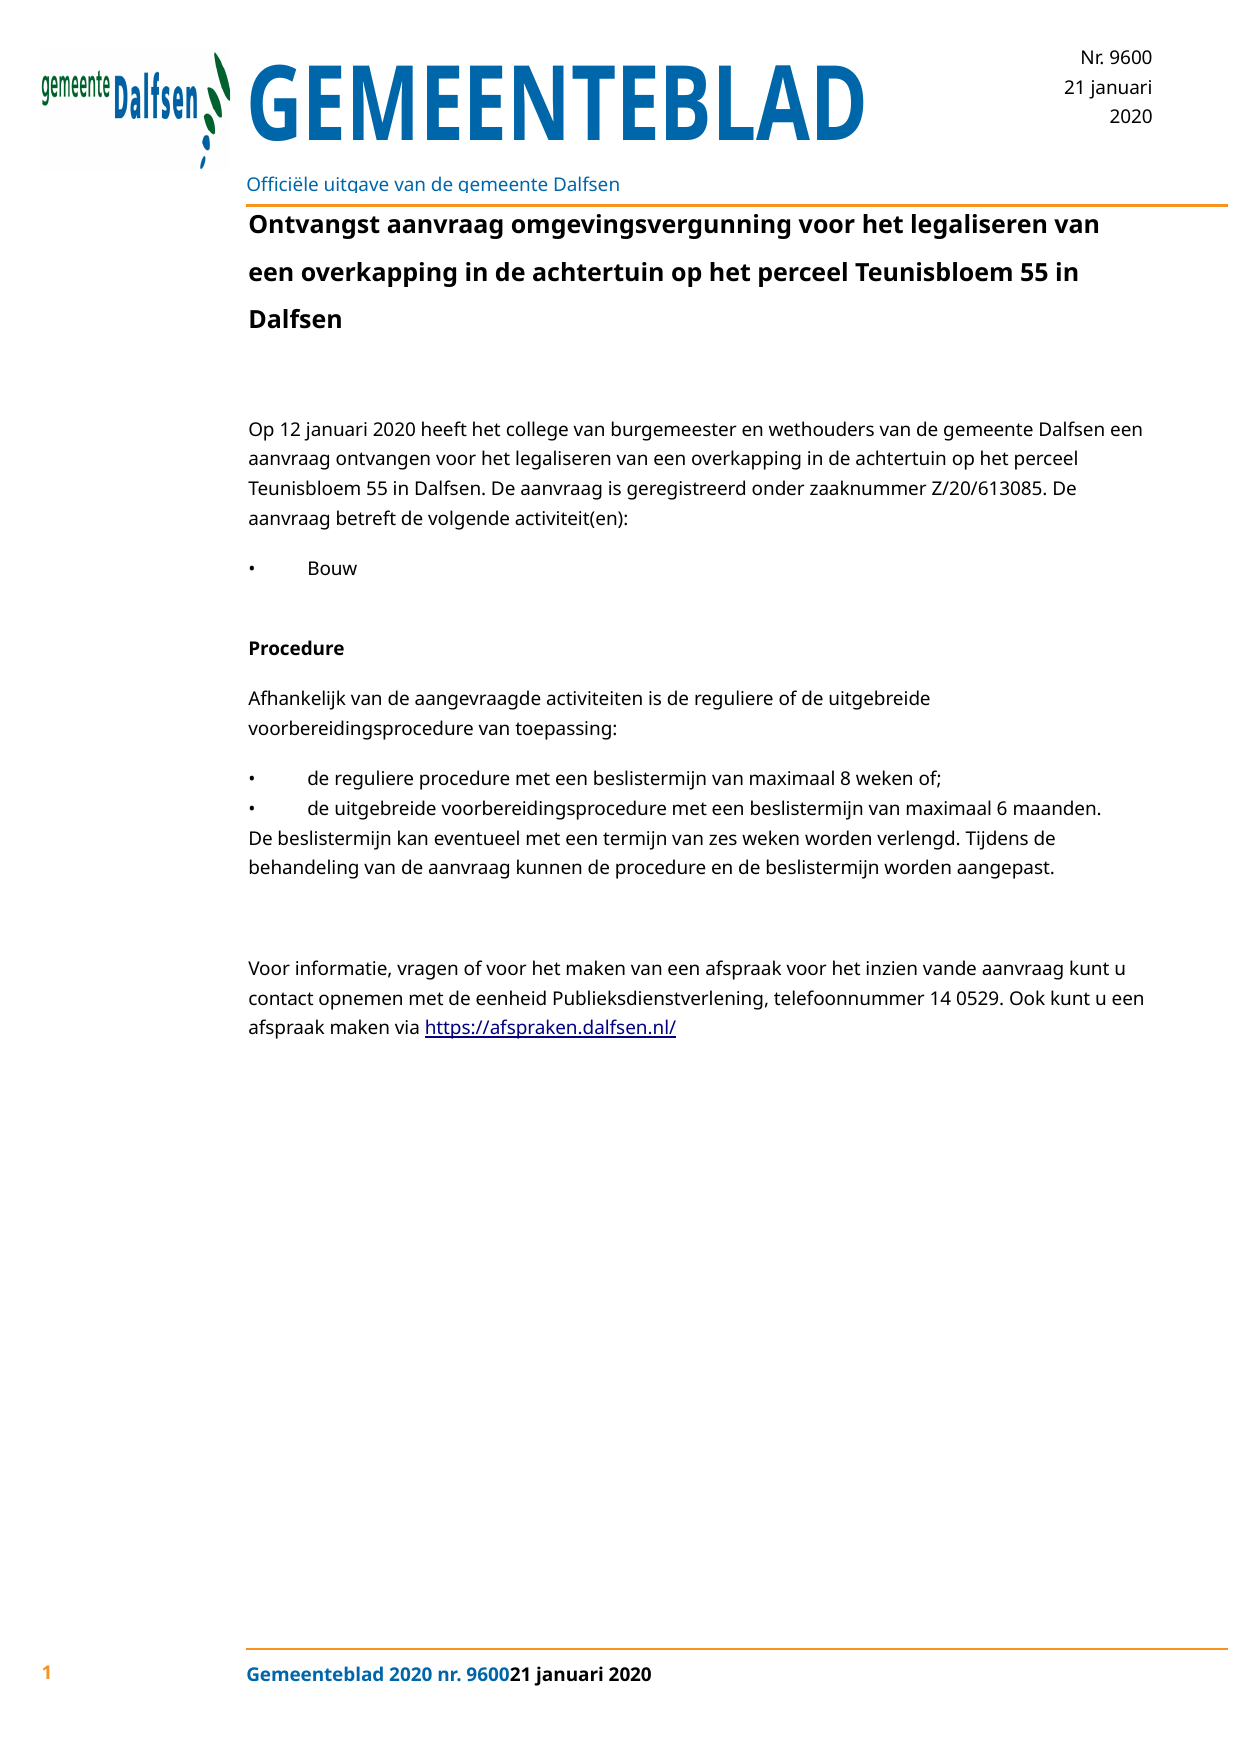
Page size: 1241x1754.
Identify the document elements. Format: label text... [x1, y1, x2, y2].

text Voor informatie, vragen of voor het maken van een afspraak voor het inzien vande aanvraag kunt u contact opnemen met de eenheid Publieksdienstverlening, telefoonnummer 14 0529. Ook kunt u een afspraak maken via https://afspraken.dalfsen.nl/ [248, 955, 1152, 1040]
text Op 12 januari 2020 heeft het college van burgemeester en wethouders van de gemeente Dalfsen een aanvraag ontvangen voor het legaliseren van een overkapping in de achtertuin op het perceel Teunisbloem 55 in Dalfsen. De aanvraag is geregistreerd onder zaaknummer Z/20/613085. De aanvraag betreft de volgende activiteit(en): [248, 416, 1152, 530]
list de reguliere procedure met een beslistermijn van maximaal 8 weken of; [248, 766, 1152, 791]
list Bouw [248, 555, 1152, 581]
list de uitgebreide voorbereidingsprocedure met een beslistermijn van maximaal 6 maanden. [248, 795, 1152, 821]
picture [41, 47, 231, 172]
text Procedure [248, 635, 1152, 661]
text Afhankelijk van de aangevraagde activiteiten is de reguliere of de uitgebreide voorbereidingsprocedure van toepassing: [248, 686, 1152, 741]
text Ontvangst aanvraag omgevingsvergunning voor het legaliseren van een overkapping in de achtertuin op het perceel Teunisbloem 55 in Dalfsen [248, 207, 1152, 336]
text De beslistermijn kan eventueel met een termijn van zes weken worden verlengd. Tijdens de behandeling van de aanvraag kunnen de procedure en de beslistermijn worden aangepast. [248, 825, 1152, 880]
